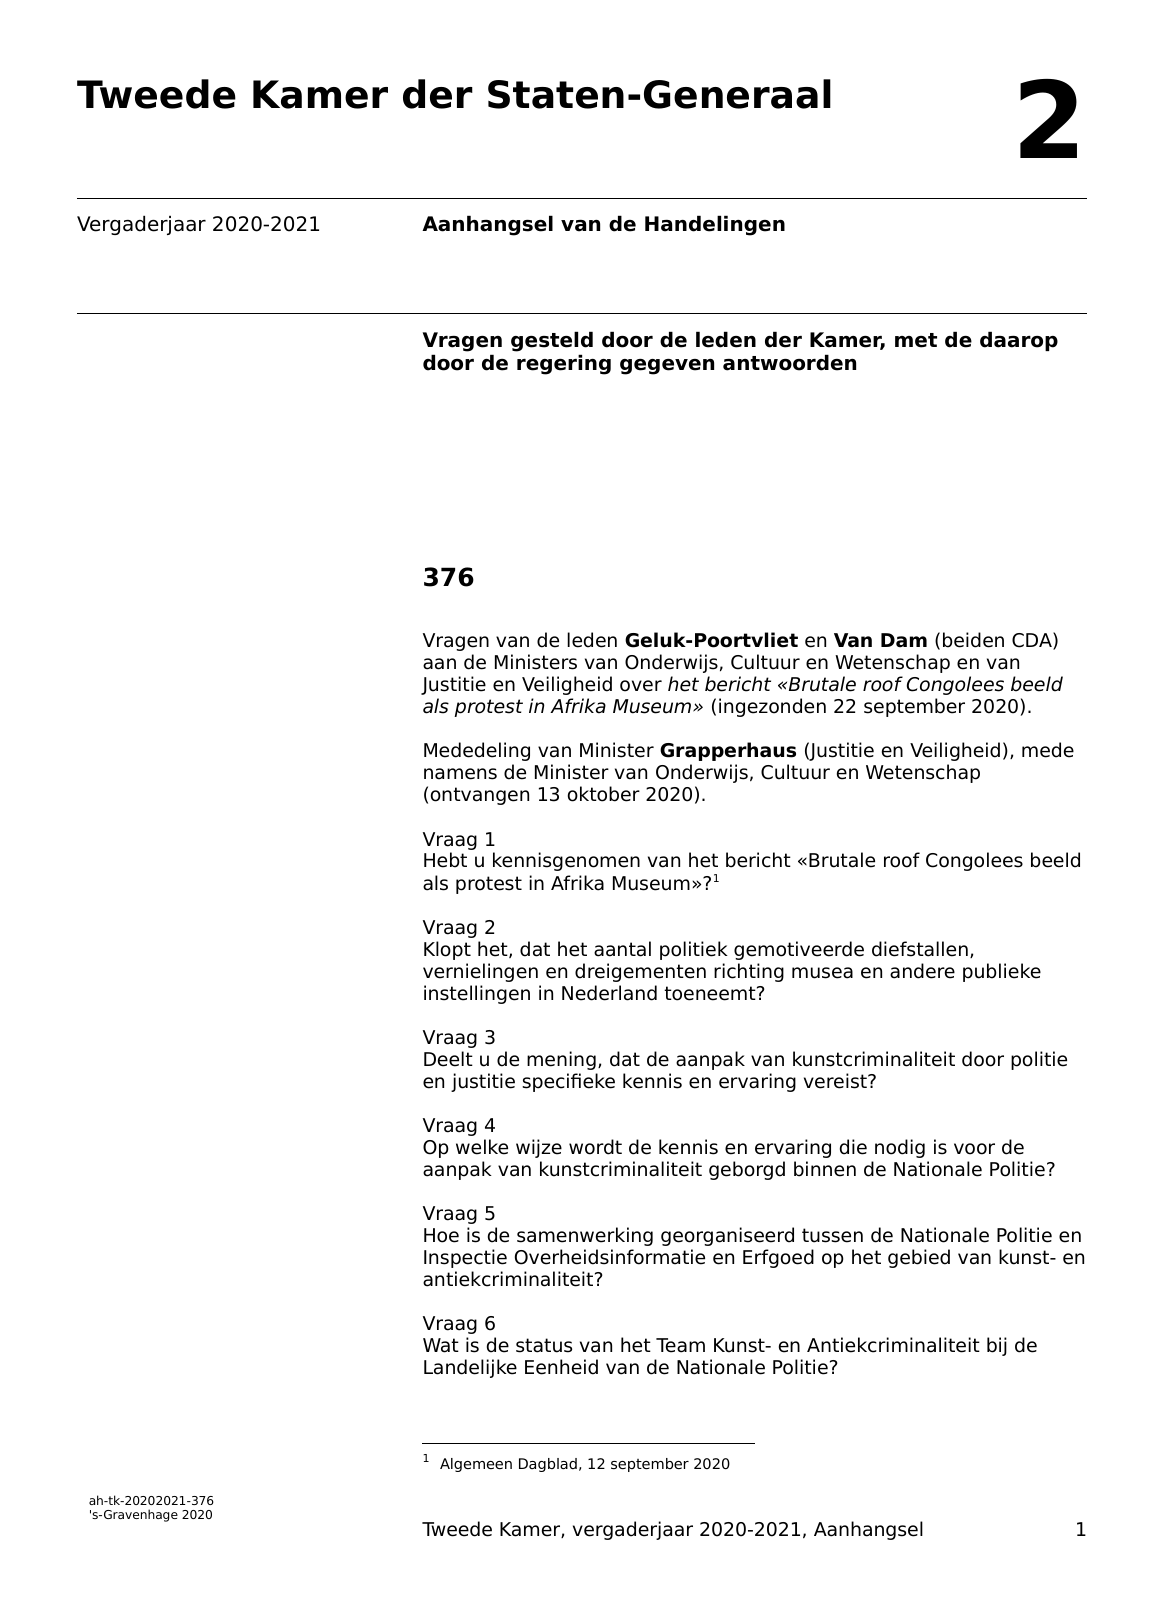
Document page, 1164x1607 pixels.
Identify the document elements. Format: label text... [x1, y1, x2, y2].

text Vragen van de leden Geluk-Poortvliet en Van Dam (beiden CDA) aan de Ministers van Onderwijs, Cultuur en Wetenschap en van Justitie en Veiligheid over het bericht «Brutale roof Congolees beeld als protest in Afrika Museum» (ingezonden 22 september 2020). [422, 630, 1087, 718]
text Mededeling van Minister Grapperhaus (Justitie en Veiligheid), mede namens de Minister van Onderwijs, Cultuur en Wetenschap (ontvangen 13 oktober 2020). [422, 740, 1087, 806]
text Klopt het, dat het aantal politiek gemotiveerde diefstallen, vernielingen en dreigementen richting musea en andere publieke instellingen in Nederland toeneemt? [422, 938, 1087, 1004]
table_header 2 [886, 59, 1087, 198]
table_cell Vergaderjaar 2020-2021 [77, 199, 422, 313]
text Wat is de status van het Team Kunst- en Antiekcriminaliteit bij de Landelijke Eenheid van de Nationale Politie? [422, 1335, 1087, 1379]
text Vraag 4 [422, 1115, 1087, 1137]
table_header Tweede Kamer der Staten-Generaal [77, 59, 886, 198]
text 's-Gravenhage 2020 [88, 1508, 323, 1522]
text Hoe is de samenwerking georganiseerd tussen de Nationale Politie en Inspectie Overheidsinformatie en Erfgoed op het gebied van kunst- en antiekcriminaliteit? [422, 1225, 1087, 1291]
table_cell Aanhangsel van de Handelingen [422, 199, 1087, 313]
table_cell [77, 314, 422, 375]
text Vraag 1 [422, 828, 1087, 850]
text Vraag 2 [422, 917, 1087, 938]
text Hebt u kennisgenomen van het bericht «Brutale roof Congolees beeld als protest in Afrika Museum»? [422, 850, 1087, 894]
text ah-tk-20202021-376 [88, 1494, 323, 1508]
text Vraag 5 [422, 1203, 1087, 1225]
text Op welke wijze wordt de kennis en ervaring die nodig is voor de aanpak van kunstcriminaliteit geborgd binnen de Nationale Politie? [422, 1137, 1087, 1181]
text Algemeen Dagblad, 12 september 2020 [422, 1452, 1087, 1474]
text 376 [422, 563, 1087, 592]
text Vraag 3 [422, 1027, 1087, 1049]
table_cell Vragen gesteld door de leden der Kamer, met de daarop door de regering gegeven antwoorden [422, 314, 1087, 375]
text Deelt u de mening, dat de aanpak van kunstcriminaliteit door politie en justitie specifieke kennis en ervaring vereist? [422, 1049, 1087, 1093]
text Vraag 6 [422, 1313, 1087, 1335]
